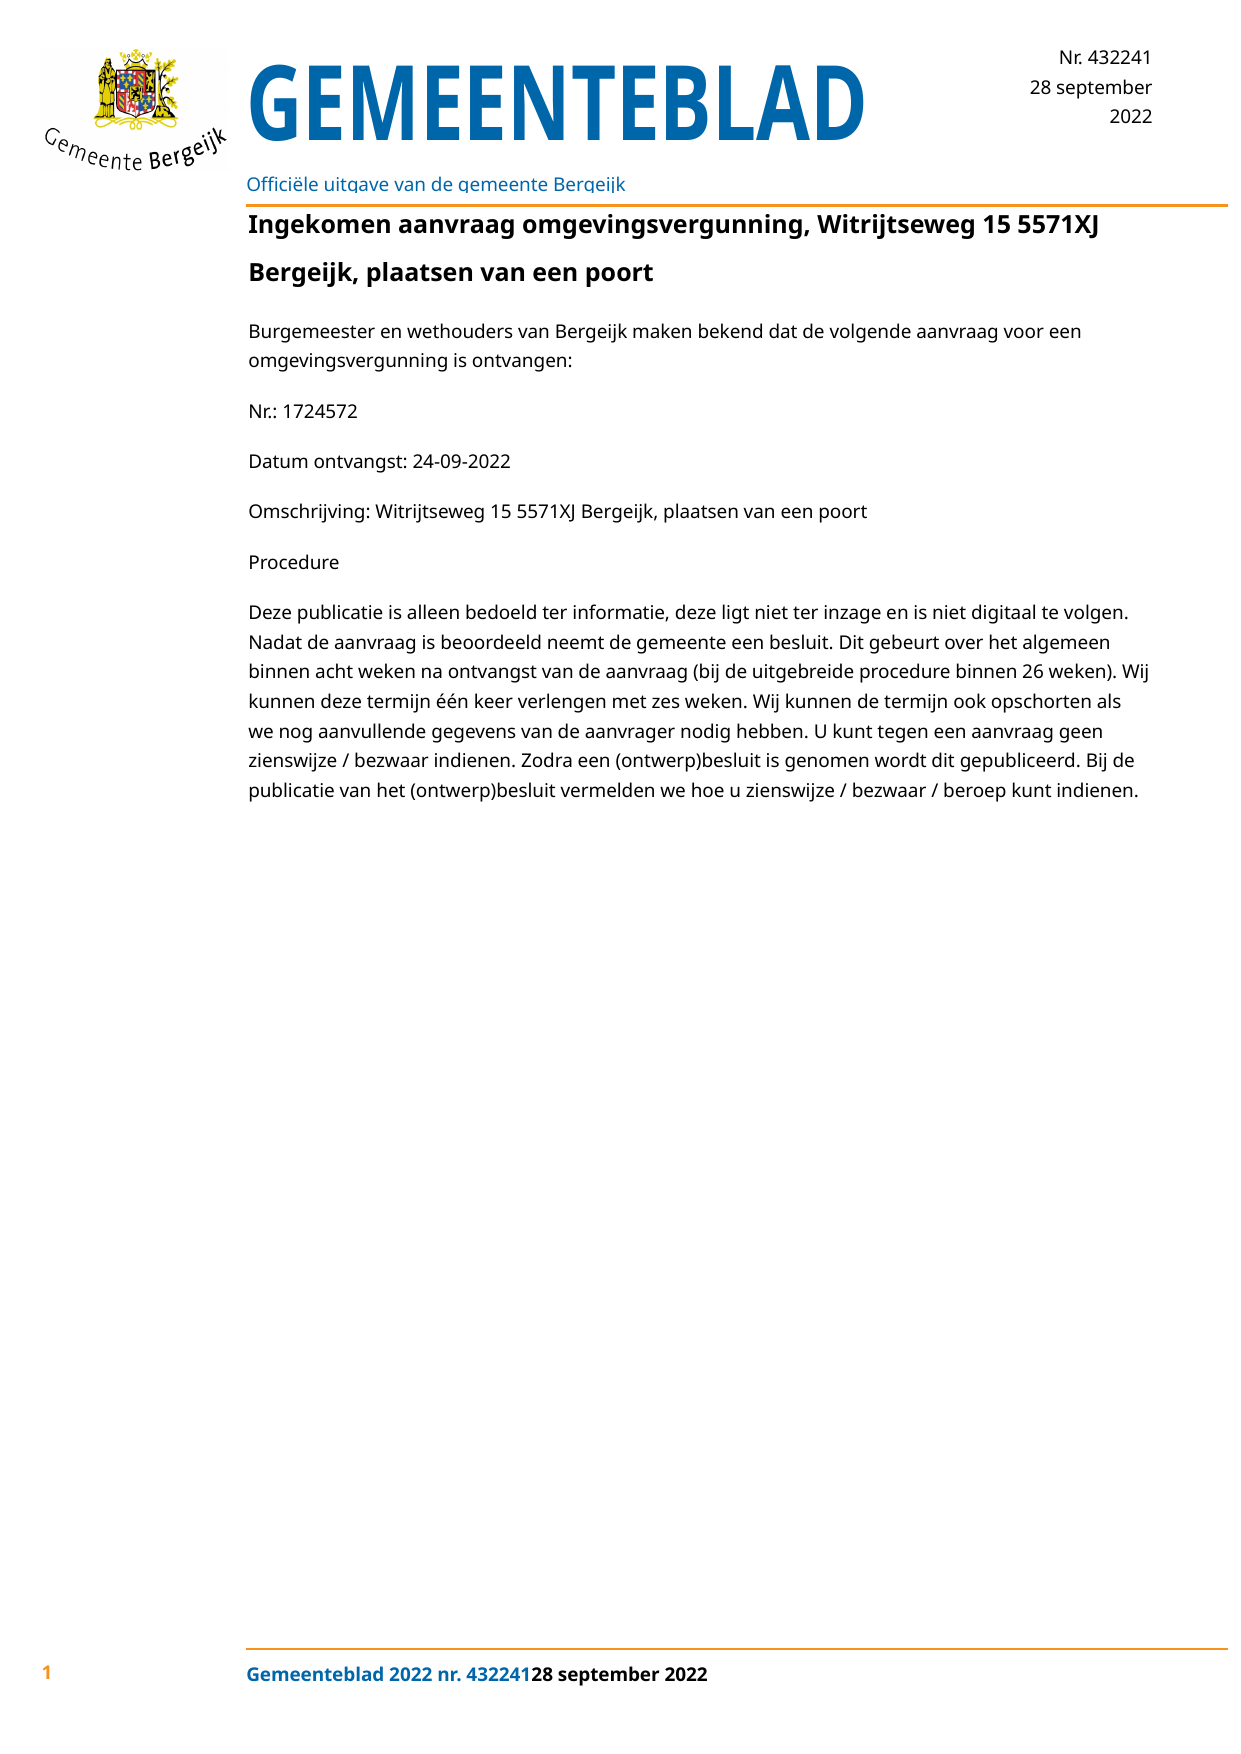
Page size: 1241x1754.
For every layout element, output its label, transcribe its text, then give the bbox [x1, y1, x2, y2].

text Omschrijving: Witrijtseweg 15 5571XJ Bergeijk, plaatsen van een poort [248, 499, 1152, 524]
picture [41, 47, 231, 172]
text Datum ontvangst: 24-09-2022 [248, 448, 1152, 474]
text Burgemeester en wethouders van Bergeijk maken bekend dat de volgende aanvraag voor een omgevingsvergunning is ontvangen: [248, 318, 1152, 373]
text Nr.: 1724572 [248, 398, 1152, 424]
text Ingekomen aanvraag omgevingsvergunning, Witrijtseweg 15 5571XJ Bergeijk, plaatsen van een poort [248, 207, 1152, 288]
text Deze publicatie is alleen bedoeld ter informatie, deze ligt niet ter inzage en is niet digitaal te volgen. Nadat de aanvraag is beoordeeld neemt de gemeente een besluit. Dit gebeurt over het algemeen binnen acht weken na ontvangst van de aanvraag (bij de uitgebreide procedure binnen 26 weken). Wij kunnen deze termijn één keer verlengen met zes weken. Wij kunnen de termijn ook opschorten als we nog aanvullende gegevens van de aanvrager nodig hebben. U kunt tegen een aanvraag geen zienswijze / bezwaar indienen. Zodra een (ontwerp)besluit is genomen wordt dit gepubliceerd. Bij de publicatie van het (ontwerp)besluit vermelden we hoe u zienswijze / bezwaar / beroep kunt indienen. [248, 599, 1152, 803]
text Procedure [248, 549, 1152, 575]
